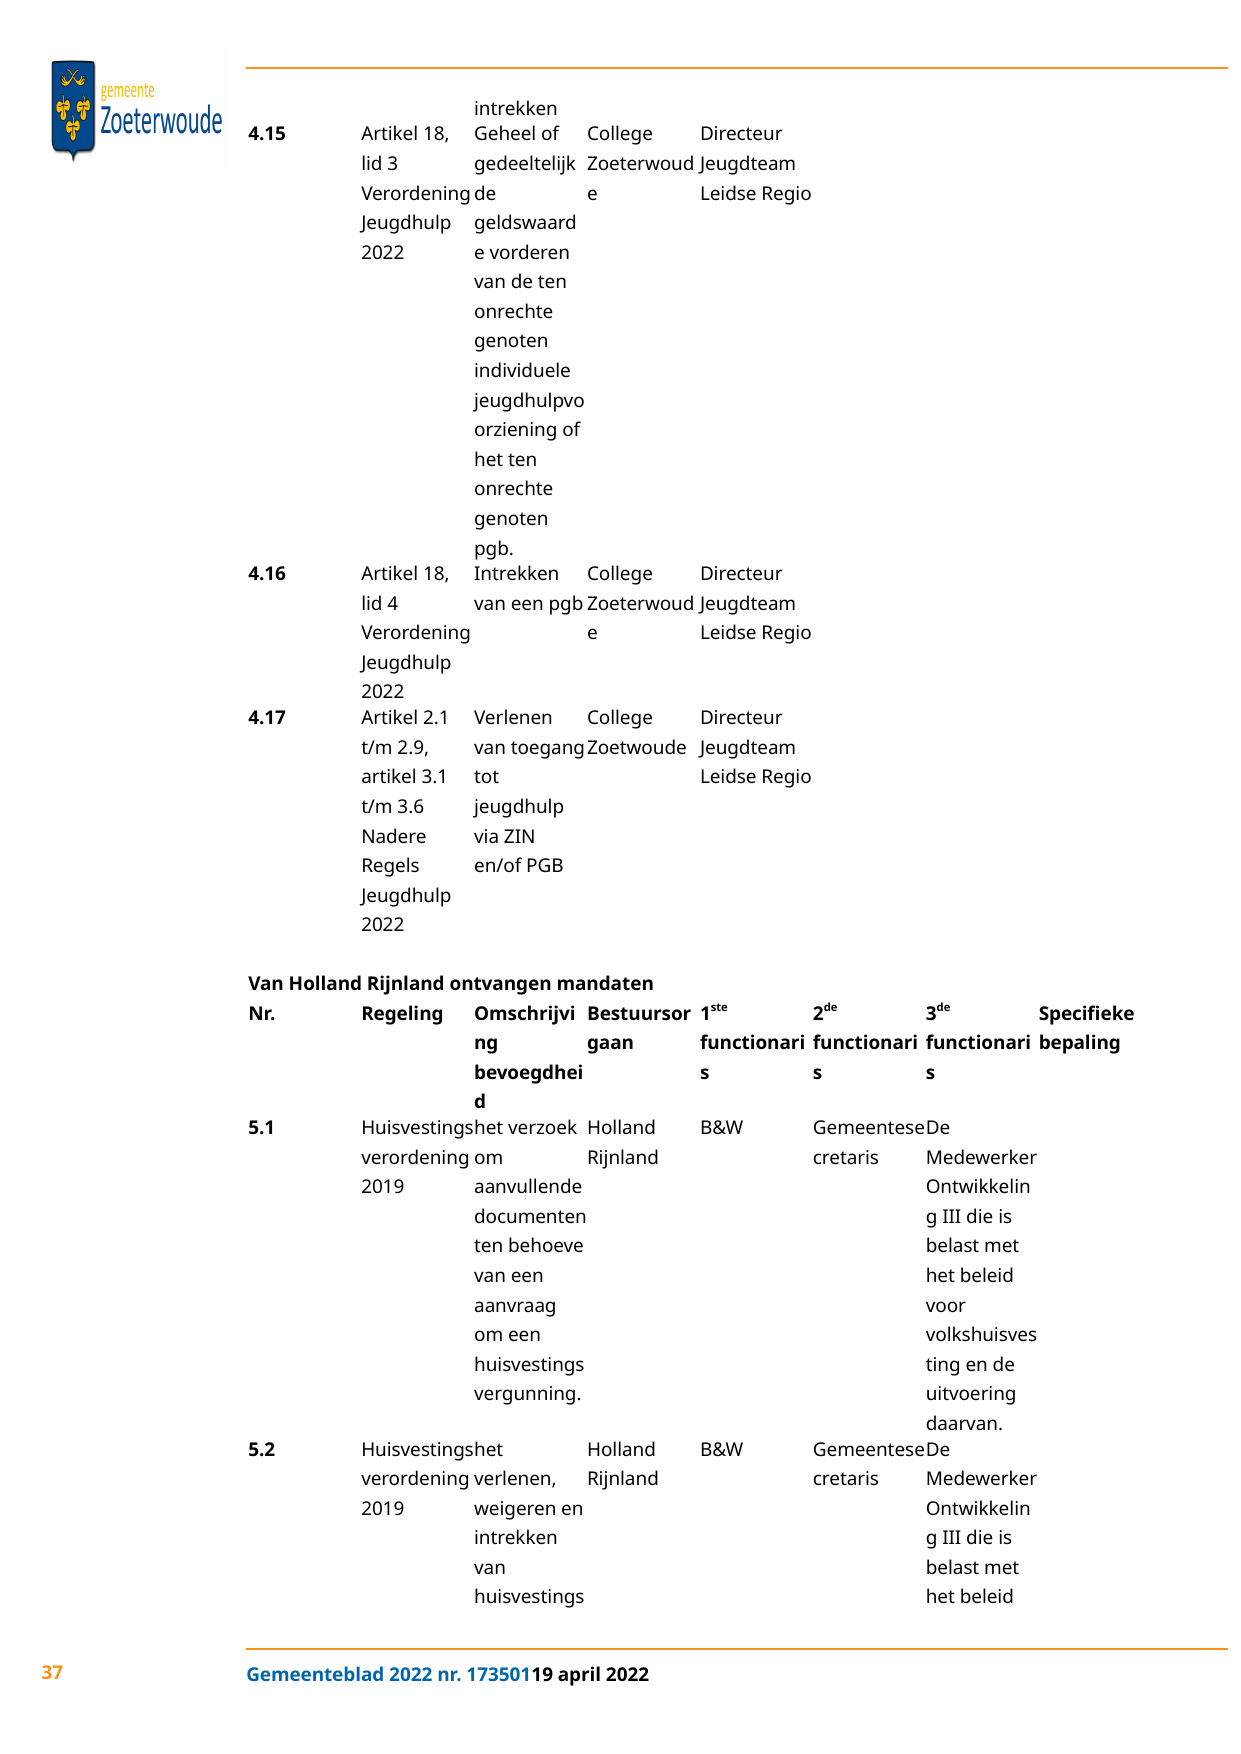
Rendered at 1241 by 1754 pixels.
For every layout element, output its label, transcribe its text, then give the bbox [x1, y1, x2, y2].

table_cell Directeur Jeugdteam Leidse Regio [700, 121, 813, 560]
table_cell Holland Rijnland [587, 1114, 700, 1436]
table_cell [926, 121, 1038, 560]
table_cell De Medewerker Ontwikkeling III die is belast met het beleid [926, 1436, 1038, 1609]
table_cell Artikel 18, lid 3 Verordening Jeugdhulp 2022 [361, 121, 474, 560]
table_header Bestuursorgaan [587, 1000, 700, 1114]
table_cell [1039, 705, 1152, 937]
table_cell B&W [700, 1114, 813, 1436]
table_cell College Zoeterwoude [587, 121, 700, 560]
table_header Nr. [248, 1000, 361, 1114]
table_header 2de functionaris [813, 1000, 926, 1114]
table_cell Intrekken van een pgb [474, 560, 587, 704]
table_cell Verlenen van toegang tot jeugdhulp via ZIN en/of PGB [474, 705, 587, 937]
table_cell [926, 95, 1038, 121]
table_cell Directeur Jeugdteam Leidse Regio [700, 705, 813, 937]
table_cell De Medewerker Ontwikkeling III die is belast met het beleid voor volkshuisvesting en de uitvoering daarvan. [926, 1114, 1038, 1436]
table_cell [361, 95, 474, 121]
table_cell [1039, 95, 1152, 121]
table_cell Artikel 18, lid 4 Verordening Jeugdhulp 2022 [361, 560, 474, 704]
table_cell [700, 95, 813, 121]
table_header 3de functionaris [926, 1000, 1038, 1114]
table_cell het verzoek om aanvullende documenten ten behoeve van een aanvraag om een huisvestingsvergunning. [474, 1114, 587, 1436]
picture [41, 47, 231, 172]
table_cell Huisvestingsverordening 2019 [361, 1114, 474, 1436]
table_cell [587, 95, 700, 121]
table_cell B&W [700, 1436, 813, 1609]
table_cell College Zoeterwoude [587, 560, 700, 704]
table_cell [926, 560, 1038, 704]
table_cell Holland Rijnland [587, 1436, 700, 1609]
table_cell 4.16 [248, 560, 361, 704]
table_cell [1039, 121, 1152, 560]
table_cell College Zoetwoude [587, 705, 700, 937]
table_cell 5.1 [248, 1114, 361, 1436]
table_cell 4.17 [248, 705, 361, 937]
table_header 1ste functionaris [700, 1000, 813, 1114]
table_cell Gemeentesecretaris [813, 1436, 926, 1609]
table_cell Gemeentesecretaris [813, 1114, 926, 1436]
table_header Regeling [361, 1000, 474, 1114]
table_cell het verlenen, weigeren en intrekken van huisvestings [474, 1436, 587, 1609]
table_cell [1039, 560, 1152, 704]
table_cell 4.15 [248, 121, 361, 560]
table_cell Artikel 2.1 t/m 2.9, artikel 3.1 t/m 3.6 Nadere Regels Jeugdhulp 2022 [361, 705, 474, 937]
table_cell Directeur Jeugdteam Leidse Regio [700, 560, 813, 704]
table_cell [813, 95, 926, 121]
table_cell [1039, 1436, 1152, 1609]
table_cell [248, 95, 361, 121]
table_cell [813, 560, 926, 704]
table_cell [1039, 1114, 1152, 1436]
table_cell Huisvestingsverordening 2019 [361, 1436, 474, 1609]
table_header Omschrijving bevoegdheid [474, 1000, 587, 1114]
table_cell [813, 705, 926, 937]
table_cell [926, 705, 1038, 937]
table_cell intrekken [474, 95, 587, 121]
table_header Specifieke bepaling [1039, 1000, 1152, 1114]
text Van Holland Rijnland ontvangen mandaten [248, 970, 1152, 996]
table_cell Geheel of gedeeltelijk de geldswaarde vorderen van de ten onrechte genoten individuele jeugdhulpvoorziening of het ten onrechte genoten pgb. [474, 121, 587, 560]
table_cell 5.2 [248, 1436, 361, 1609]
table_cell [813, 121, 926, 560]
